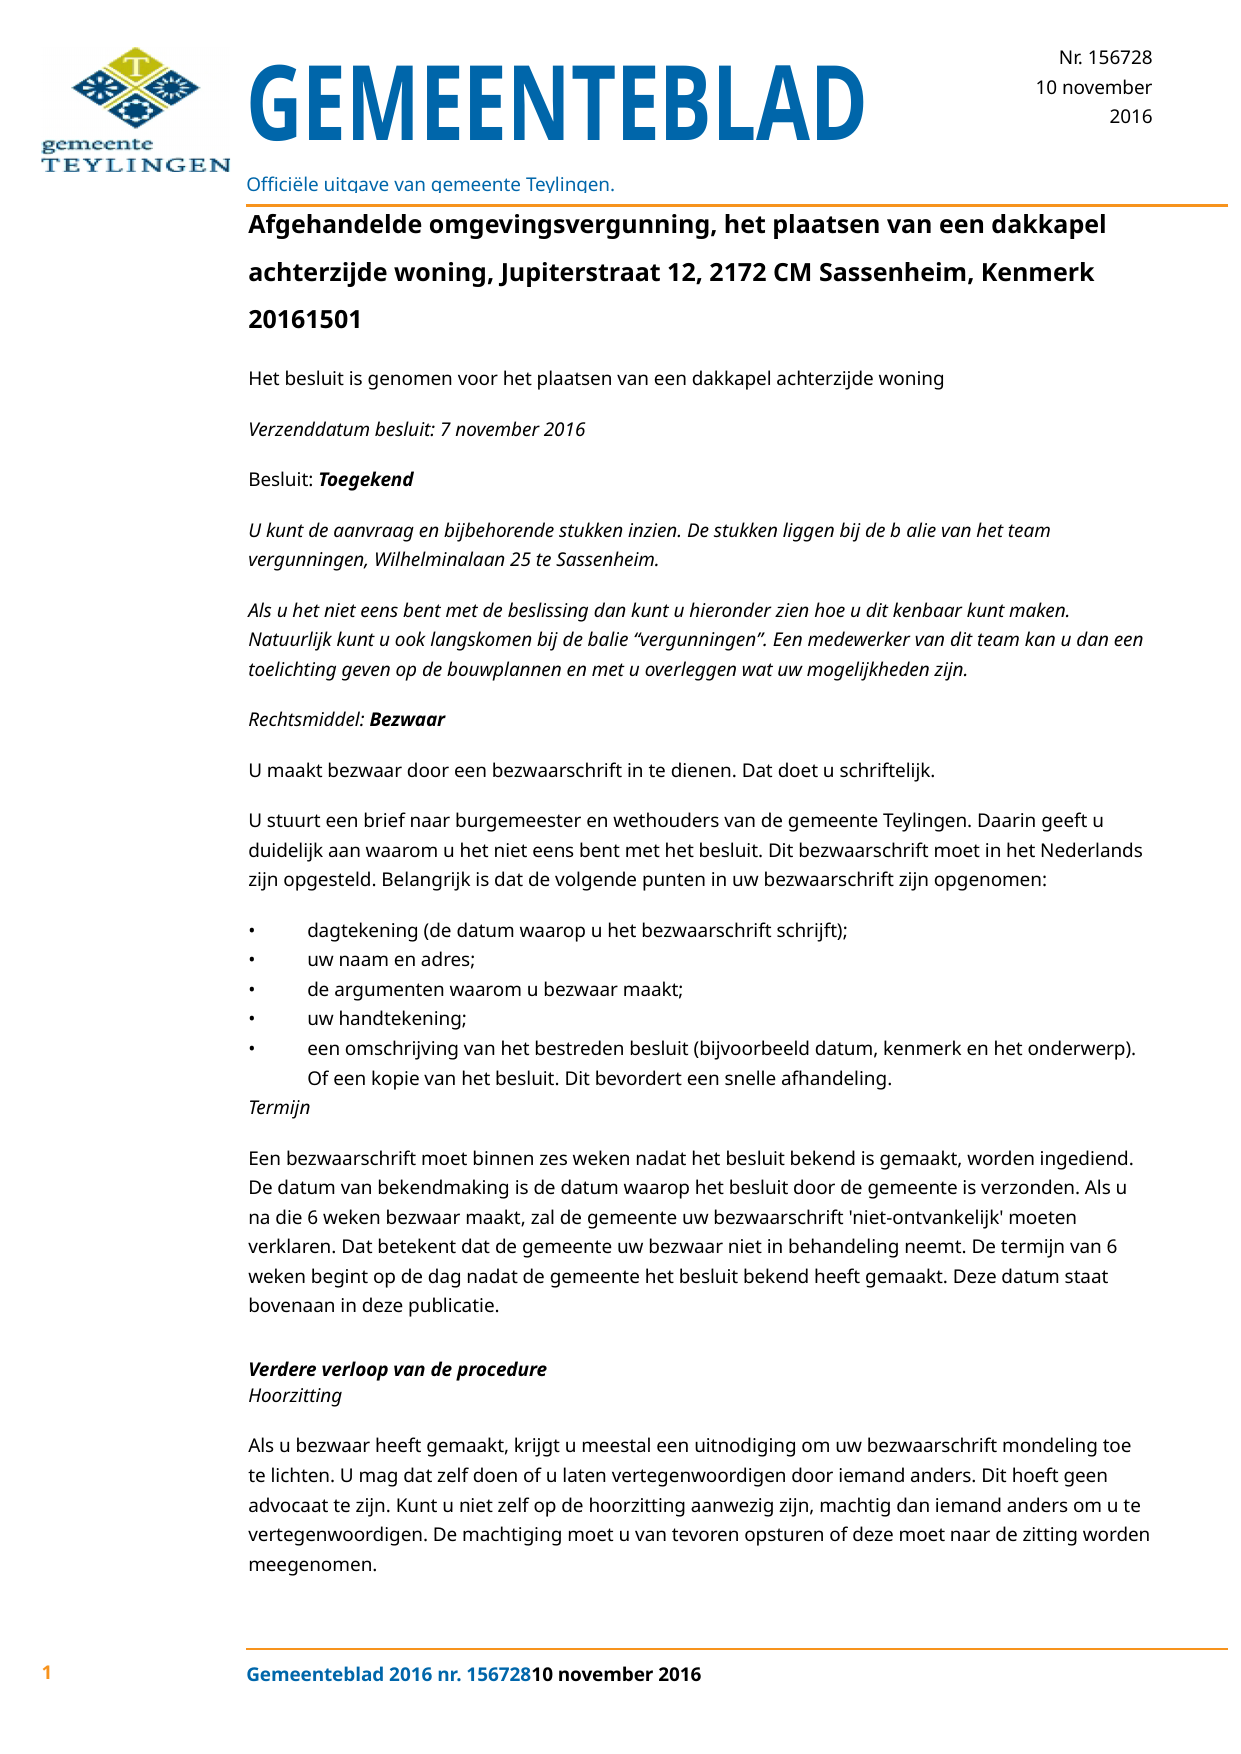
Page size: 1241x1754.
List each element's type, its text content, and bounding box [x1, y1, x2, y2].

text U maakt bezwaar door een bezwaarschrift in te dienen. Dat doet u schriftelijk. [248, 757, 1152, 782]
text Termijn [248, 1094, 1152, 1120]
list dagtekening (de datum waarop u het bezwaarschrift schrijft); [248, 917, 1152, 942]
list uw naam en adres; [248, 946, 1152, 972]
text Verzenddatum besluit: 7 november 2016 [248, 416, 1152, 442]
list de argumenten waarom u bezwaar maakt; [248, 976, 1152, 1002]
text Als u het niet eens bent met de beslissing dan kunt u hieronder zien hoe u dit kenbaar kunt maken. Natuurlijk kunt u ook langskomen bij de balie “vergunningen”. Een medewerker van dit team kan u dan een toelichting geven op de bouwplannen en met u overleggen wat uw mogelijkheden zijn. [248, 597, 1152, 682]
text Hoorzitting [248, 1382, 1152, 1408]
picture [41, 47, 231, 172]
text Het besluit is genomen voor het plaatsen van een dakkapel achterzijde woning [248, 366, 1152, 391]
text Afgehandelde omgevingsvergunning, het plaatsen van een dakkapel achterzijde woning, Jupiterstraat 12, 2172 CM Sassenheim, Kenmerk 20161501 [248, 207, 1152, 336]
text Verdere verloop van de procedure [248, 1357, 1152, 1382]
list een omschrijving van het bestreden besluit (bijvoorbeeld datum, kenmerk en het onderwerp). Of een kopie van het besluit. Dit bevordert een snelle afhandeling. [248, 1035, 1152, 1090]
text U stuurt een brief naar burgemeester en wethouders van de gemeente Teylingen. Daarin geeft u duidelijk aan waarom u het niet eens bent met het besluit. Dit bezwaarschrift moet in het Nederlands zijn opgesteld. Belangrijk is dat de volgende punten in uw bezwaarschrift zijn opgenomen: [248, 807, 1152, 892]
text Rechtsmiddel: Bezwaar [248, 706, 1152, 732]
text Een bezwaarschrift moet binnen zes weken nadat het besluit bekend is gemaakt, worden ingediend. De datum van bekendmaking is de datum waarop het besluit door de gemeente is verzonden. Als u na die 6 weken bezwaar maakt, zal de gemeente uw bezwaarschrift 'niet-ontvankelijk' moeten verklaren. Dat betekent dat de gemeente uw bezwaar niet in behandeling neemt. De termijn van 6 weken begint op de dag nadat de gemeente het besluit bekend heeft gemaakt. Deze datum staat bovenaan in deze publicatie. [248, 1145, 1152, 1318]
list uw handtekening; [248, 1006, 1152, 1031]
text Besluit: Toegekend [248, 466, 1152, 492]
text Als u bezwaar heeft gemaakt, krijgt u meestal een uitnodiging om uw bezwaarschrift mondeling toe te lichten. U mag dat zelf doen of u laten vertegenwoordigen door iemand anders. Dit hoeft geen advocaat te zijn. Kunt u niet zelf op de hoorzitting aanwezig zijn, machtig dan iemand anders om u te vertegenwoordigen. De machtiging moet u van tevoren opsturen of deze moet naar de zitting worden meegenomen. [248, 1433, 1152, 1577]
text U kunt de aanvraag en bijbehorende stukken inzien. De stukken liggen bij de b alie van het team vergunningen, Wilhelminalaan 25 te Sassenheim. [248, 517, 1152, 572]
